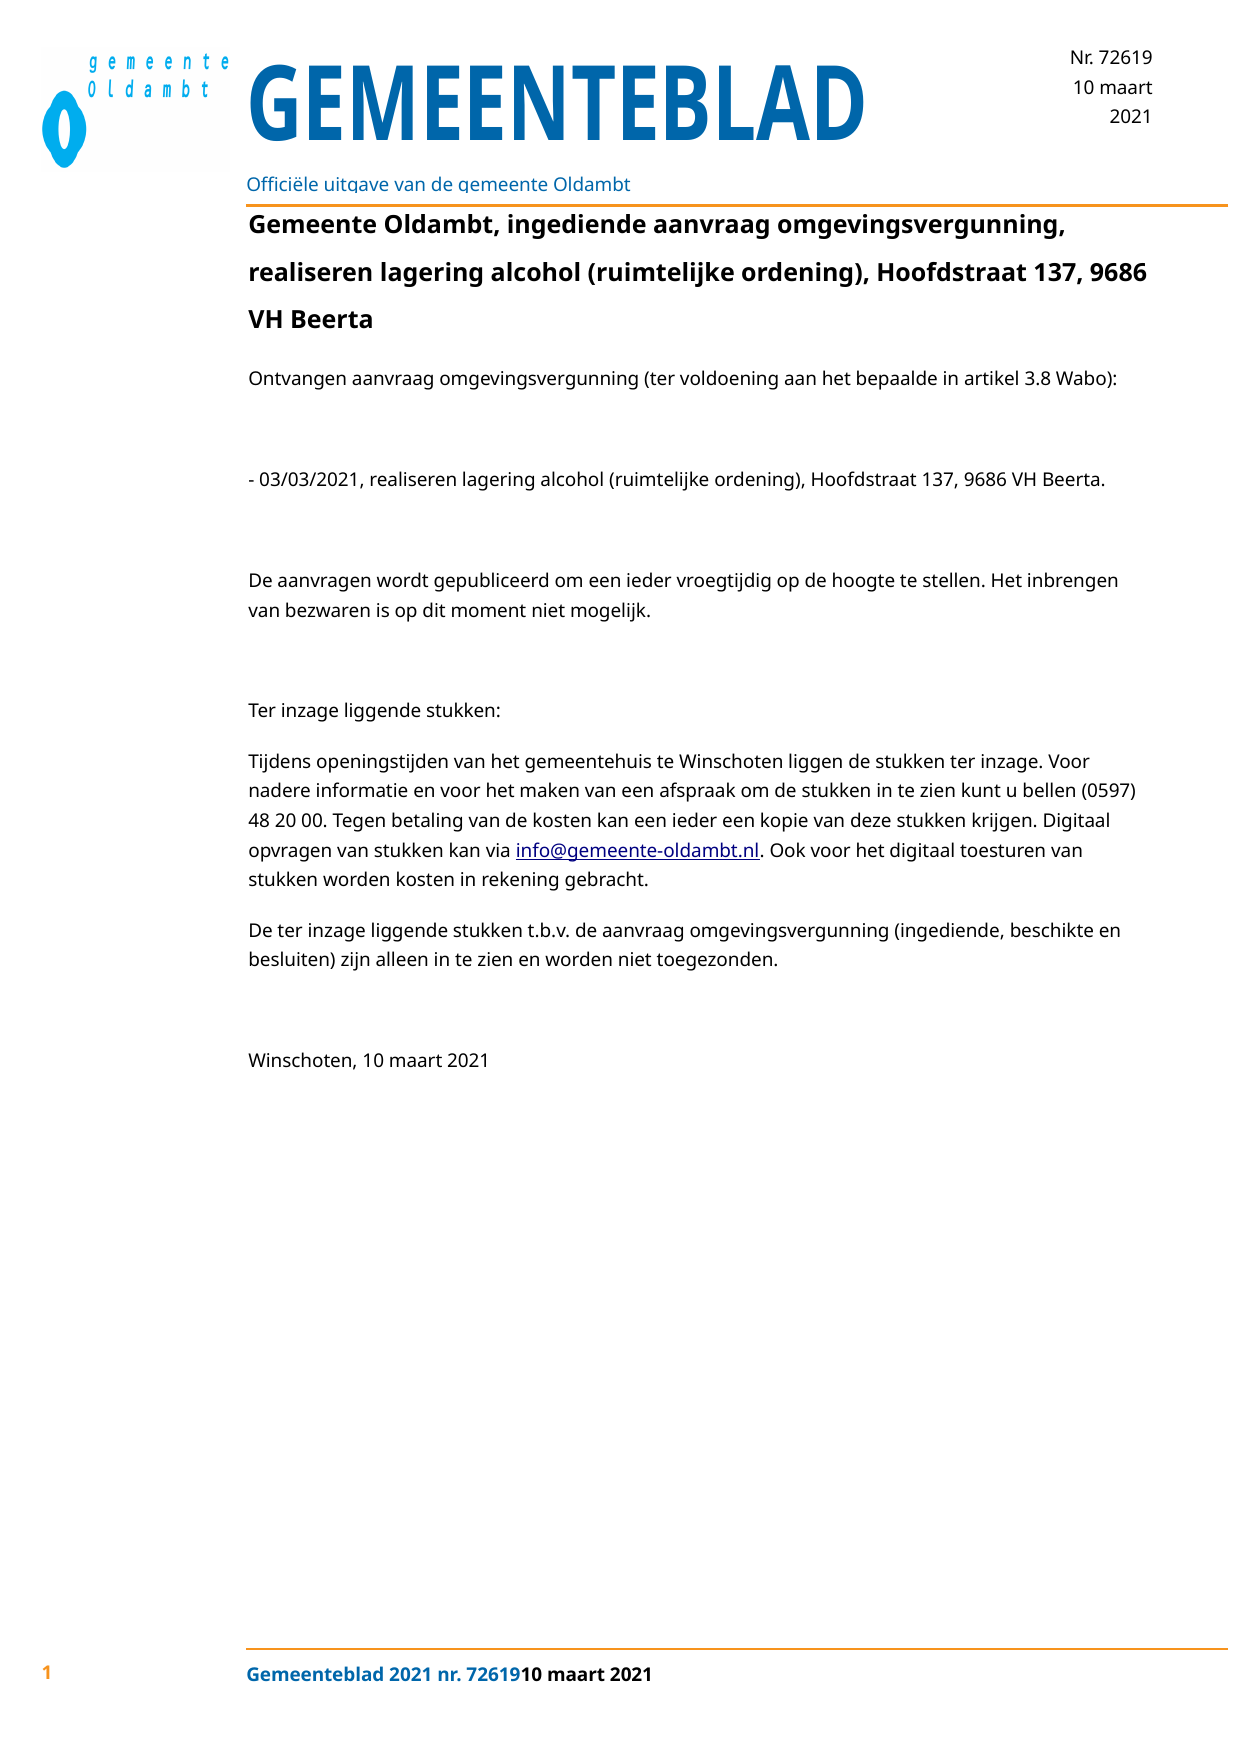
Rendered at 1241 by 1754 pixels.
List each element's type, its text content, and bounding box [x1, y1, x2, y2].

text De aanvragen wordt gepubliceerd om een ieder vroegtijdig op de hoogte te stellen. Het inbrengen van bezwaren is op dit moment niet mogelijk. [248, 567, 1152, 622]
picture [41, 47, 231, 172]
text Winschoten, 10 maart 2021 [248, 1047, 1152, 1073]
text Gemeente Oldambt, ingediende aanvraag omgevingsvergunning, realiseren lagering alcohol (ruimtelijke ordening), Hoofdstraat 137, 9686 VH Beerta [248, 207, 1152, 336]
text - 03/03/2021, realiseren lagering alcohol (ruimtelijke ordening), Hoofdstraat 137, 9686 VH Beerta. [248, 466, 1152, 492]
text Ter inzage liggende stukken: [248, 698, 1152, 723]
text Tijdens openingstijden van het gemeentehuis te Winschoten liggen de stukken ter inzage. Voor nadere informatie en voor het maken van een afspraak om de stukken in te zien kunt u bellen (0597) 48 20 00. Tegen betaling van de kosten kan een ieder een kopie van deze stukken krijgen. Digitaal opvragen van stukken kan via info@gemeente-oldambt.nl. Ook voor het digitaal toesturen van stukken worden kosten in rekening gebracht. [248, 748, 1152, 892]
text De ter inzage liggende stukken t.b.v. de aanvraag omgevingsvergunning (ingediende, beschikte en besluiten) zijn alleen in te zien en worden niet toegezonden. [248, 917, 1152, 972]
text Ontvangen aanvraag omgevingsvergunning (ter voldoening aan het bepaalde in artikel 3.8 Wabo): [248, 366, 1152, 391]
